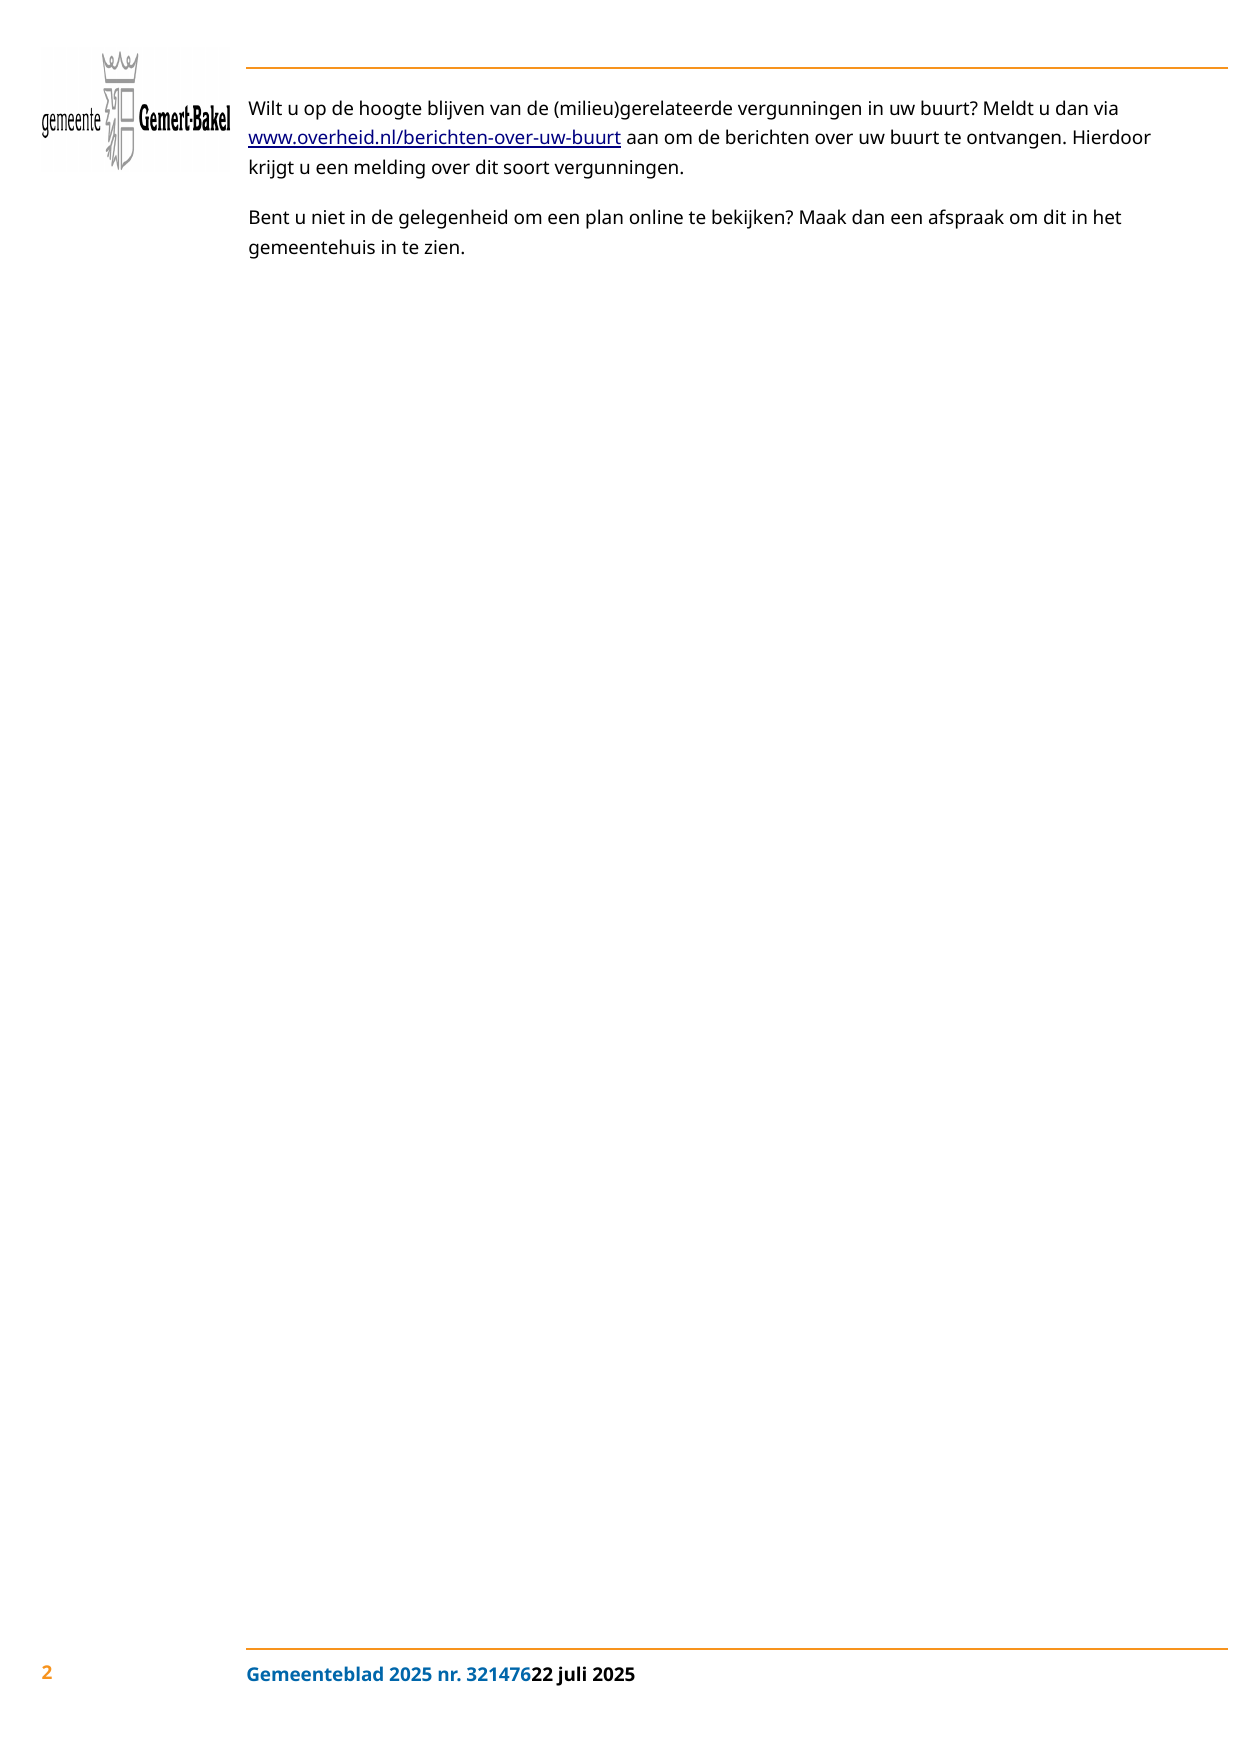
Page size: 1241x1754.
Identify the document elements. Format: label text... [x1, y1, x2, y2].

text Bent u niet in de gelegenheid om een plan online te bekijken? Maak dan een afspraak om dit in het gemeentehuis in te zien. [248, 204, 1152, 260]
text Wilt u op de hoogte blijven van de (milieu)gerelateerde vergunningen in uw buurt? Meldt u dan via www.overheid.nl/berichten-over-uw-buurt aan om de berichten over uw buurt te ontvangen. Hierdoor krijgt u een melding over dit soort vergunningen. [248, 95, 1152, 180]
picture [41, 47, 231, 172]
